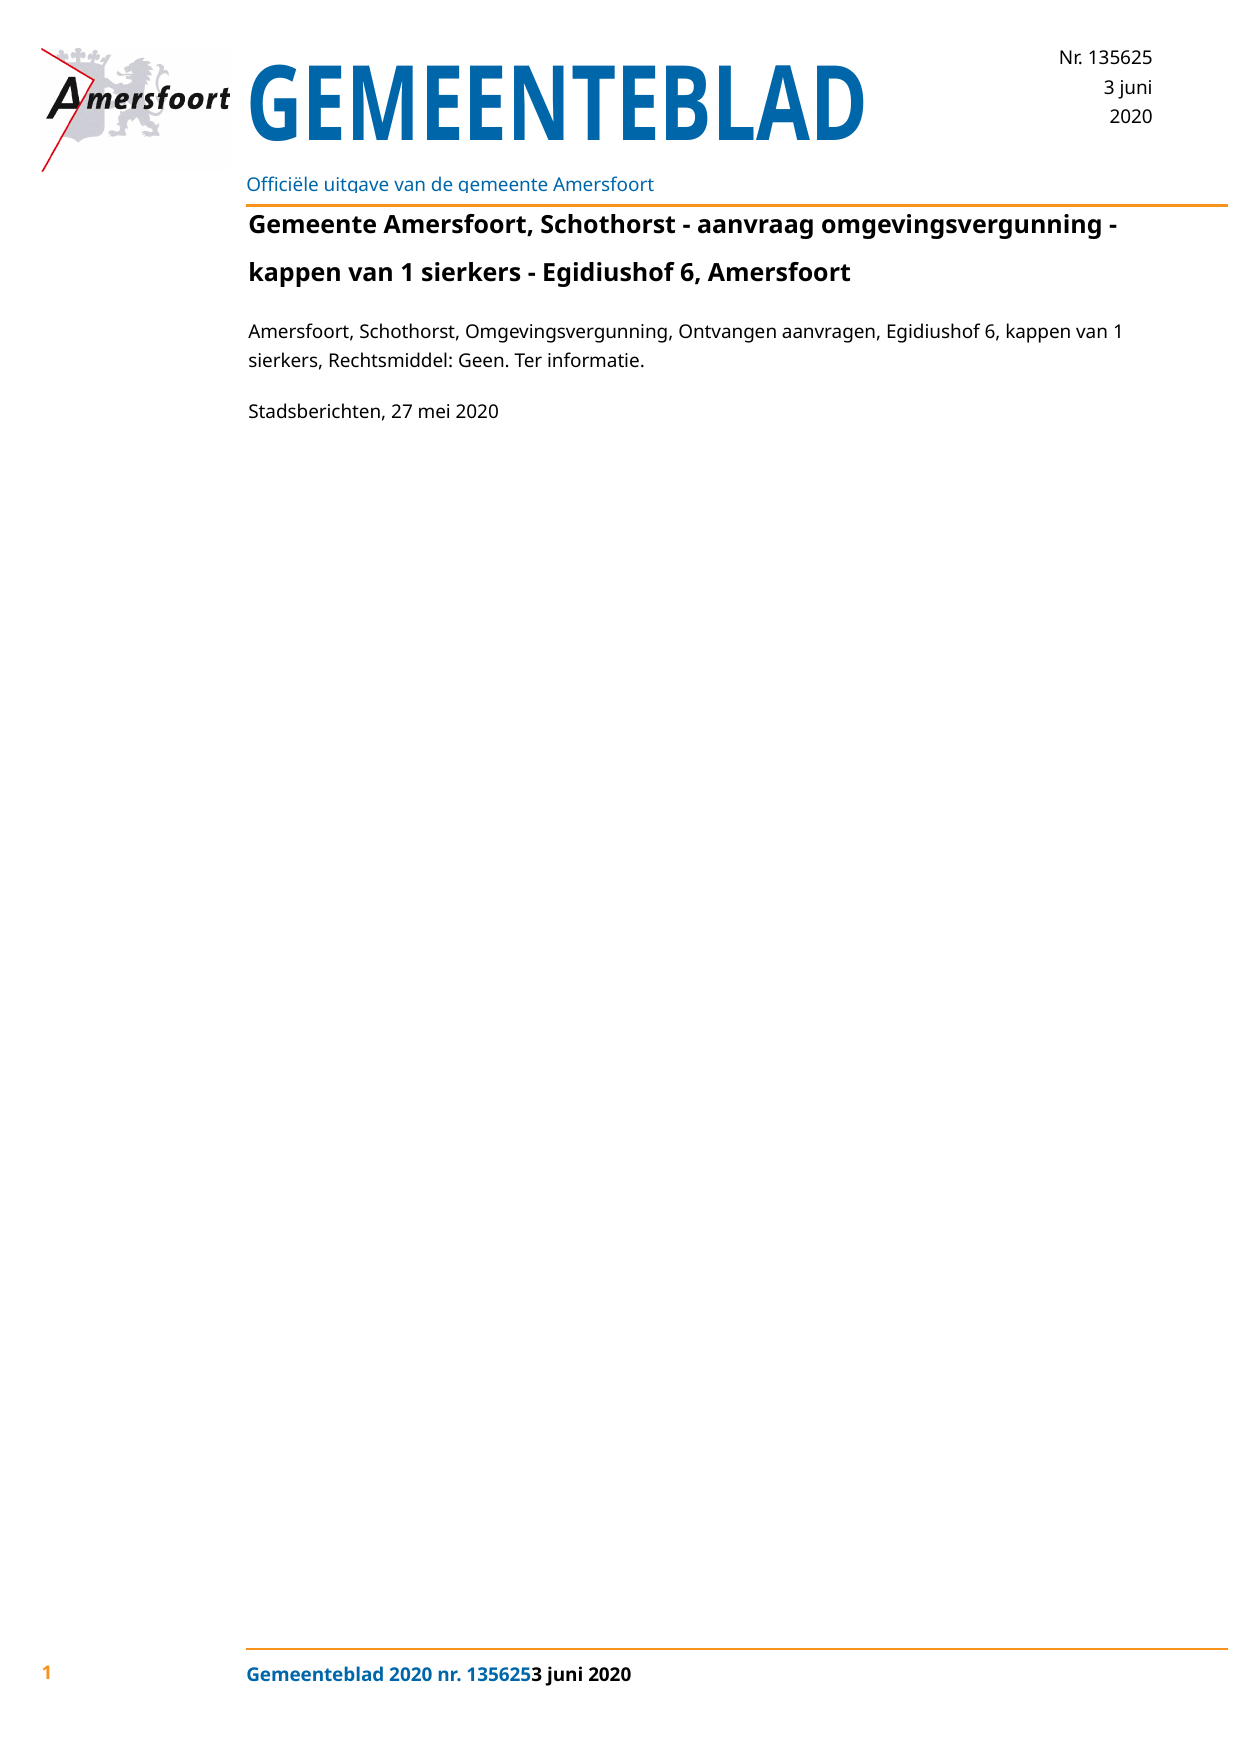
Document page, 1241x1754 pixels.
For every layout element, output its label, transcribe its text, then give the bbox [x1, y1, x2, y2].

text Stadsberichten, 27 mei 2020 [248, 398, 1152, 424]
text Amersfoort, Schothorst, Omgevingsvergunning, Ontvangen aanvragen, Egidiushof 6, kappen van 1 sierkers, Rechtsmiddel: Geen. Ter informatie. [248, 318, 1152, 373]
text Gemeente Amersfoort, Schothorst - aanvraag omgevingsvergunning - kappen van 1 sierkers - Egidiushof 6, Amersfoort [248, 207, 1152, 288]
picture [41, 47, 231, 172]
